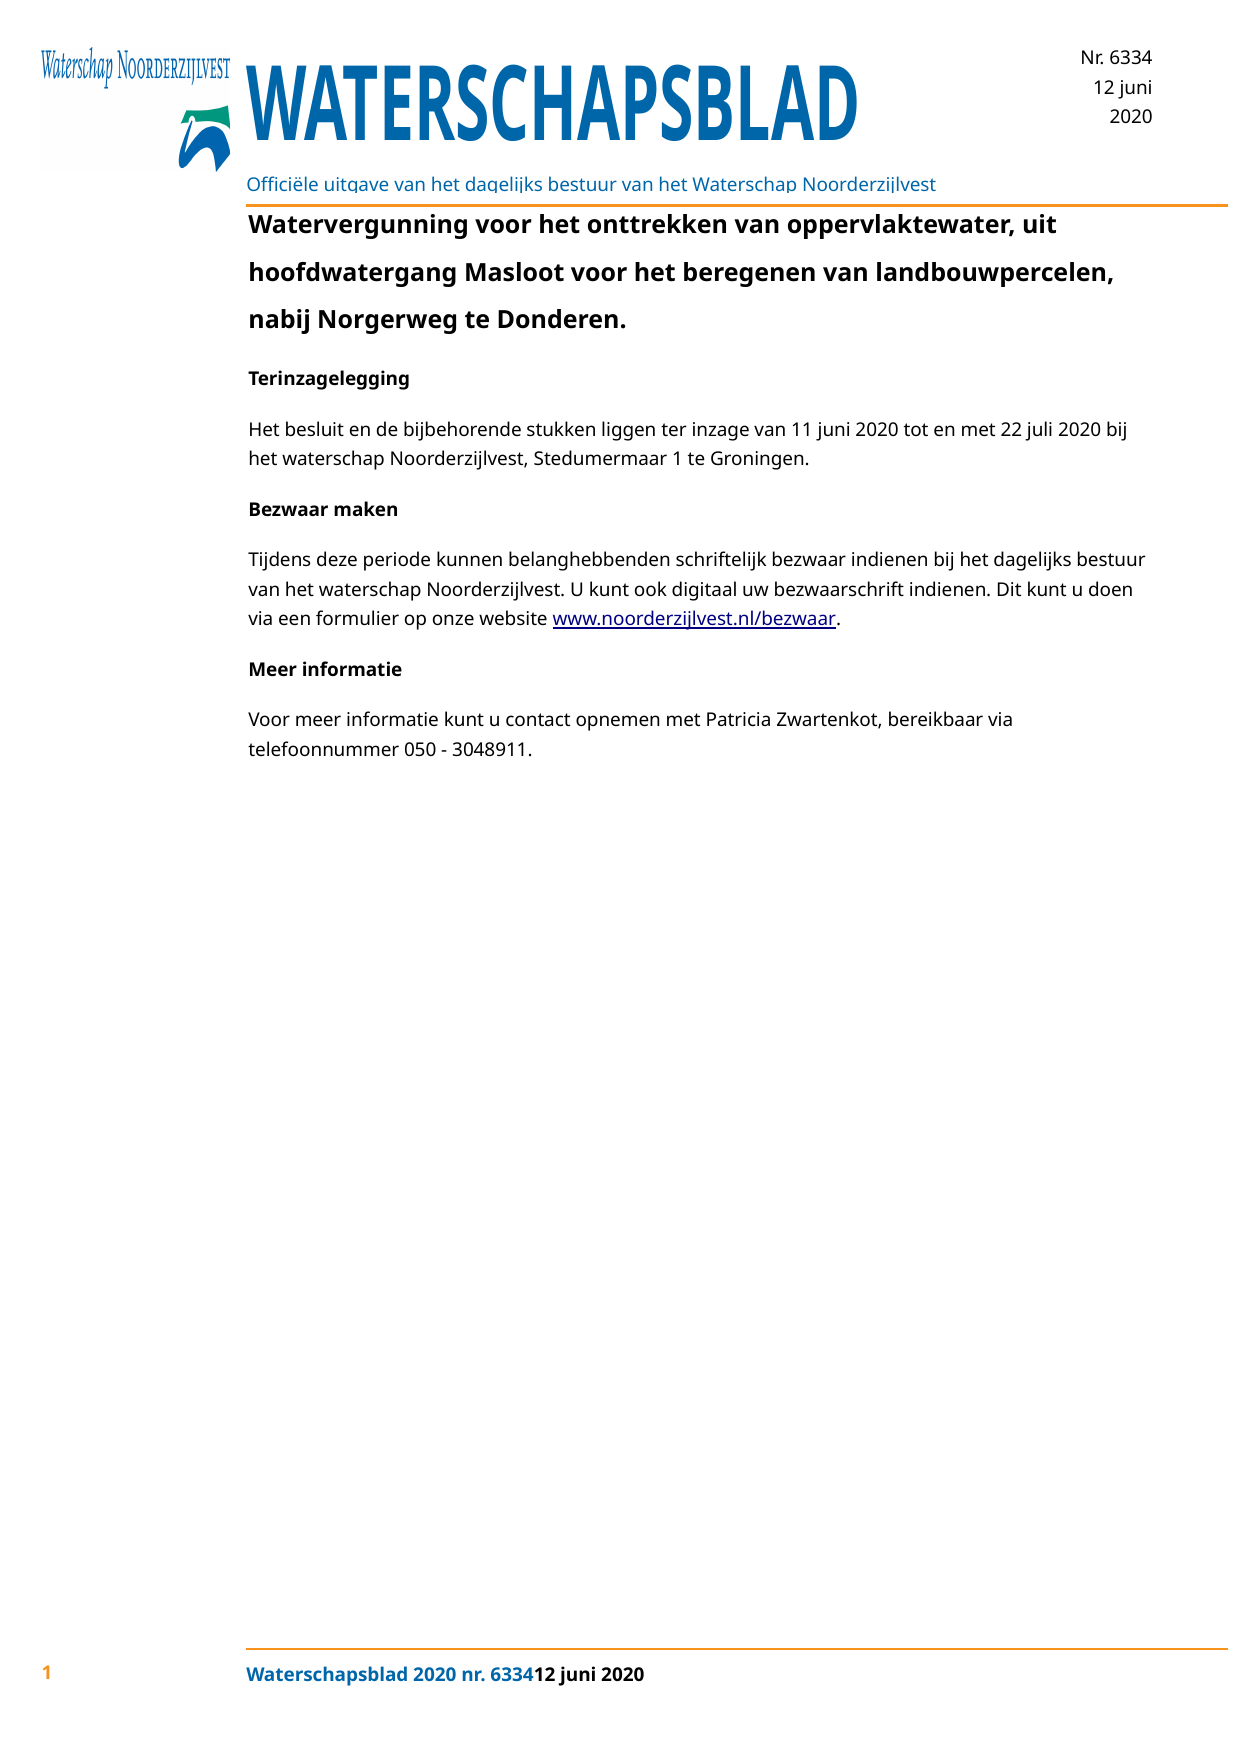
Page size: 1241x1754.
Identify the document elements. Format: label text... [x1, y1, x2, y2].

text Voor meer informatie kunt u contact opnemen met Patricia Zwartenkot, bereikbaar via telefoonnummer 050 - 3048911. [248, 706, 1152, 762]
text Terinzagelegging [248, 366, 1152, 391]
text Het besluit en de bijbehorende stukken liggen ter inzage van 11 juni 2020 tot en met 22 juli 2020 bij het waterschap Noorderzijlvest, Stedumermaar 1 te Groningen. [248, 416, 1152, 471]
text Watervergunning voor het onttrekken van oppervlaktewater, uit hoofdwatergang Masloot voor het beregenen van landbouwpercelen, nabij Norgerweg te Donderen. [248, 207, 1152, 336]
picture [41, 47, 231, 172]
text Meer informatie [248, 656, 1152, 682]
text Tijdens deze periode kunnen belanghebbenden schriftelijk bezwaar indienen bij het dagelijks bestuur van het waterschap Noorderzijlvest. U kunt ook digitaal uw bezwaarschrift indienen. Dit kunt u doen via een formulier op onze website www.noorderzijlvest.nl/bezwaar. [248, 546, 1152, 631]
text Bezwaar maken [248, 496, 1152, 522]
